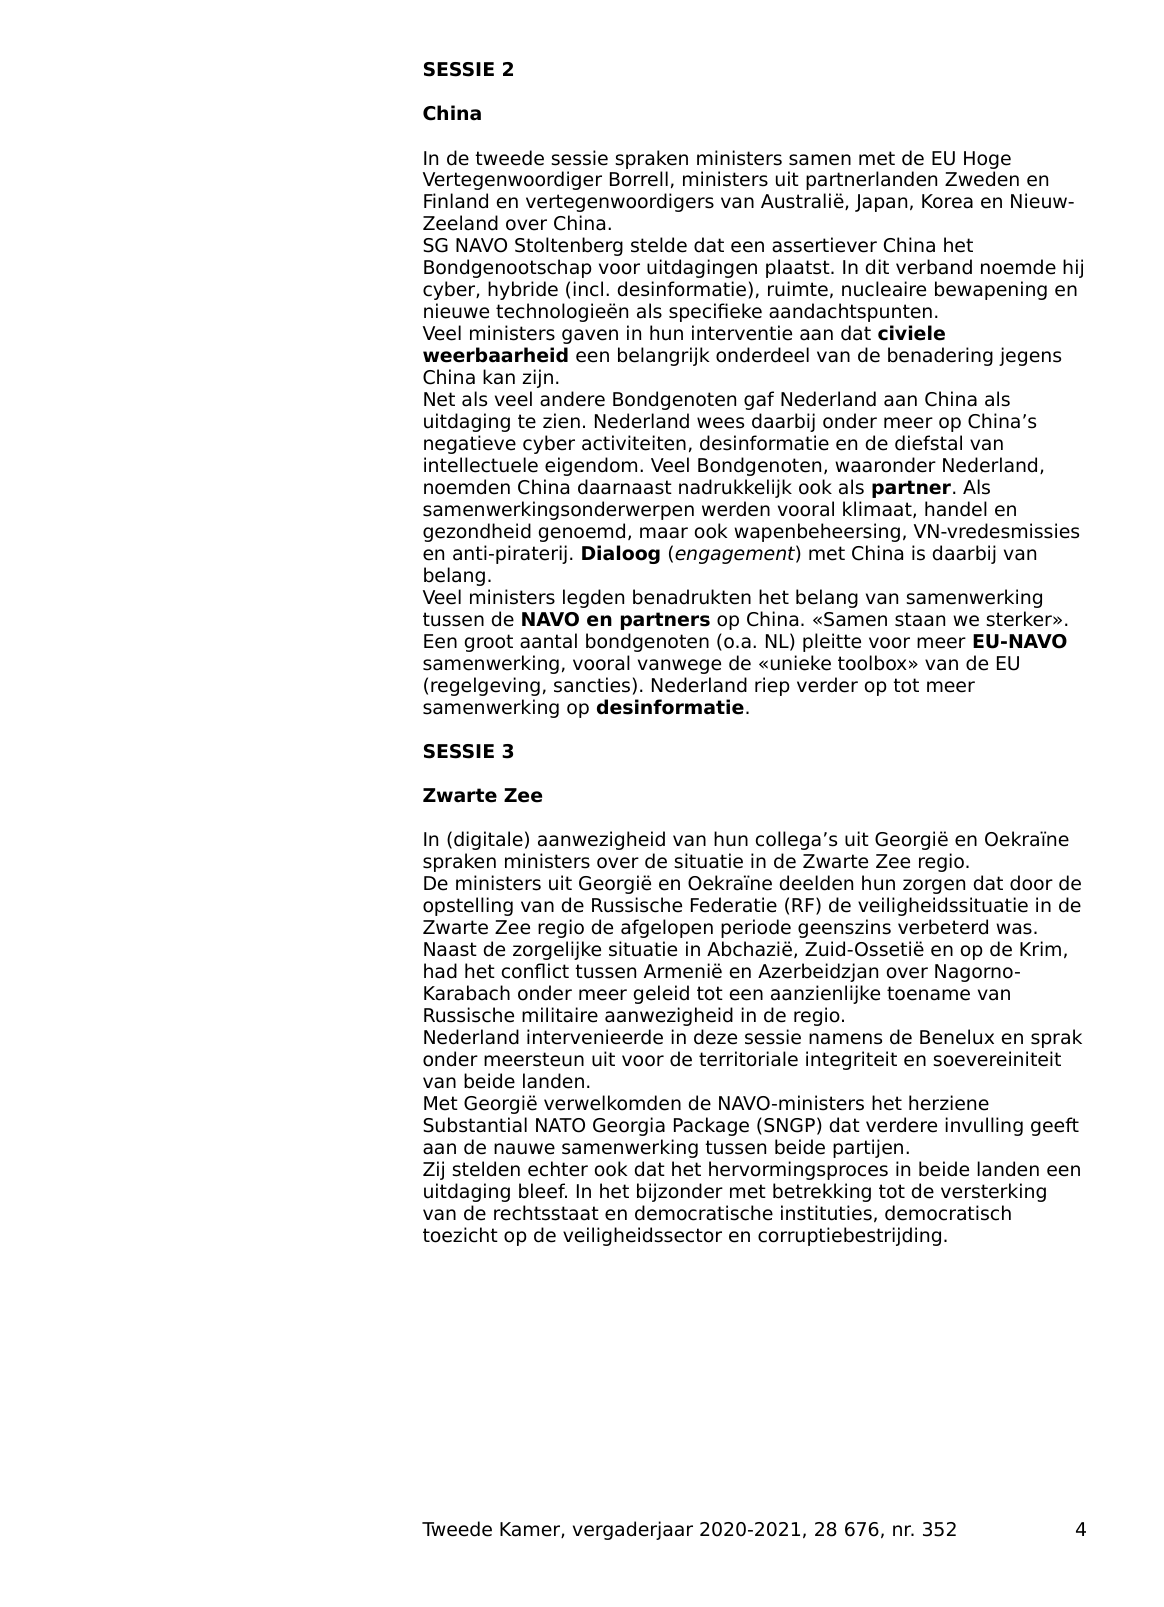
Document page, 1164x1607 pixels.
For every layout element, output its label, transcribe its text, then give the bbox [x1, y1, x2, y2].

text In de tweede sessie spraken ministers samen met de EU Hoge Vertegenwoordiger Borrell, ministers uit partnerlanden Zweden en Finland en vertegenwoordigers van Australië, Japan, Korea en Nieuw-Zeeland over China. [422, 147, 1087, 235]
text Nederland intervenieerde in deze sessie namens de Benelux en sprak onder meersteun uit voor de territoriale integriteit en soevereiniteit van beide landen. [422, 1027, 1087, 1093]
subtitle SESSIE 3 [422, 741, 1087, 763]
text Net als veel andere Bondgenoten gaf Nederland aan China als uitdaging te zien. Nederland wees daarbij onder meer op China’s negatieve cyber activiteiten, desinformatie en de diefstal van intellectuele eigendom. Veel Bondgenoten, waaronder Nederland, noemden China daarnaast nadrukkelijk ook als partner. Als samenwerkingsonderwerpen werden vooral klimaat, handel en gezondheid genoemd, maar ook wapenbeheersing, VN-vredesmissies en anti-piraterij. Dialoog (engagement) met China is daarbij van belang. [422, 389, 1087, 587]
subtitle SESSIE 2 [422, 59, 1087, 81]
text Met Georgië verwelkomden de NAVO-ministers het herziene Substantial NATO Georgia Package (SNGP) dat verdere invulling geeft aan de nauwe samenwerking tussen beide partijen. [422, 1093, 1087, 1159]
subtitle Zwarte Zee [422, 785, 1087, 807]
text SG NAVO Stoltenberg stelde dat een assertiever China het Bondgenootschap voor uitdagingen plaatst. In dit verband noemde hij cyber, hybride (incl. desinformatie), ruimte, nucleaire bewapening en nieuwe technologieën als specifieke aandachtspunten. [422, 235, 1087, 323]
subtitle China [422, 103, 1087, 125]
text De ministers uit Georgië en Oekraïne deelden hun zorgen dat door de opstelling van de Russische Federatie (RF) de veiligheidssituatie in de Zwarte Zee regio de afgelopen periode geenszins verbeterd was. Naast de zorgelijke situatie in Abchazië, Zuid-Ossetië en op de Krim, had het conflict tussen Armenië en Azerbeidzjan over Nagorno-Karabach onder meer geleid tot een aanzienlijke toename van Russische militaire aanwezigheid in de regio. [422, 873, 1087, 1027]
text Veel ministers legden benadrukten het belang van samenwerking tussen de NAVO en partners op China. «Samen staan we sterker». Een groot aantal bondgenoten (o.a. NL) pleitte voor meer EU-NAVO samenwerking, vooral vanwege de «unieke toolbox» van de EU (regelgeving, sancties). Nederland riep verder op tot meer samenwerking op desinformatie. [422, 587, 1087, 719]
text Zij stelden echter ook dat het hervormingsproces in beide landen een uitdaging bleef. In het bijzonder met betrekking tot de versterking van de rechtsstaat en democratische instituties, democratisch toezicht op de veiligheidssector en corruptiebestrijding. [422, 1159, 1087, 1247]
text Veel ministers gaven in hun interventie aan dat civiele weerbaarheid een belangrijk onderdeel van de benadering jegens China kan zijn. [422, 323, 1087, 389]
text In (digitale) aanwezigheid van hun collega’s uit Georgië en Oekraïne spraken ministers over de situatie in de Zwarte Zee regio. [422, 829, 1087, 873]
